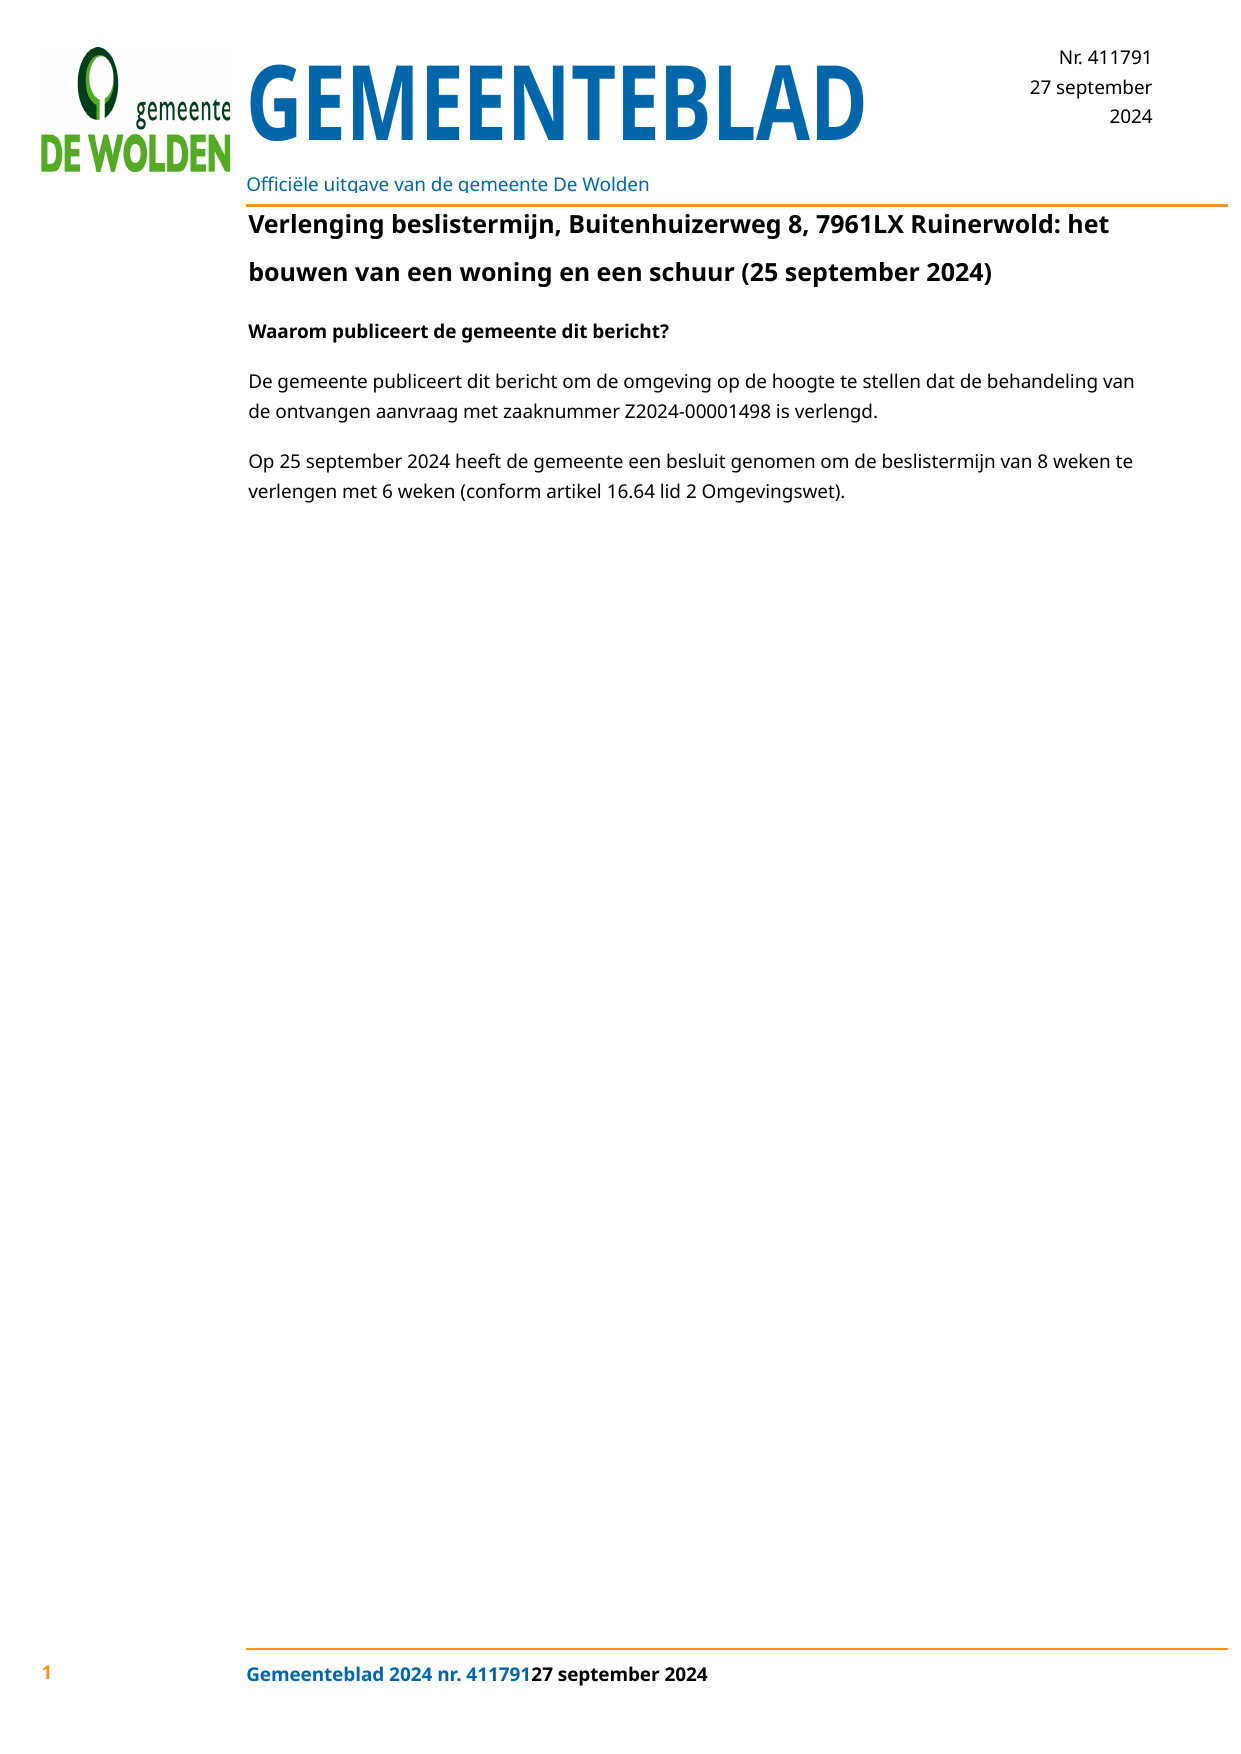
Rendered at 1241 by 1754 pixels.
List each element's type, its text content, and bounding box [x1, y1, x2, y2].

text Op 25 september 2024 heeft de gemeente een besluit genomen om de beslistermijn van 8 weken te verlengen met 6 weken (conform artikel 16.64 lid 2 Omgevingswet). [248, 448, 1152, 504]
text Waarom publiceert de gemeente dit bericht? [248, 318, 1152, 344]
picture [41, 47, 231, 172]
text De gemeente publiceert dit bericht om de omgeving op de hoogte te stellen dat de behandeling van de ontvangen aanvraag met zaaknummer Z2024-00001498 is verlengd. [248, 368, 1152, 424]
text Verlenging beslistermijn, Buitenhuizerweg 8, 7961LX Ruinerwold: het bouwen van een woning en een schuur (25 september 2024) [248, 207, 1152, 288]
